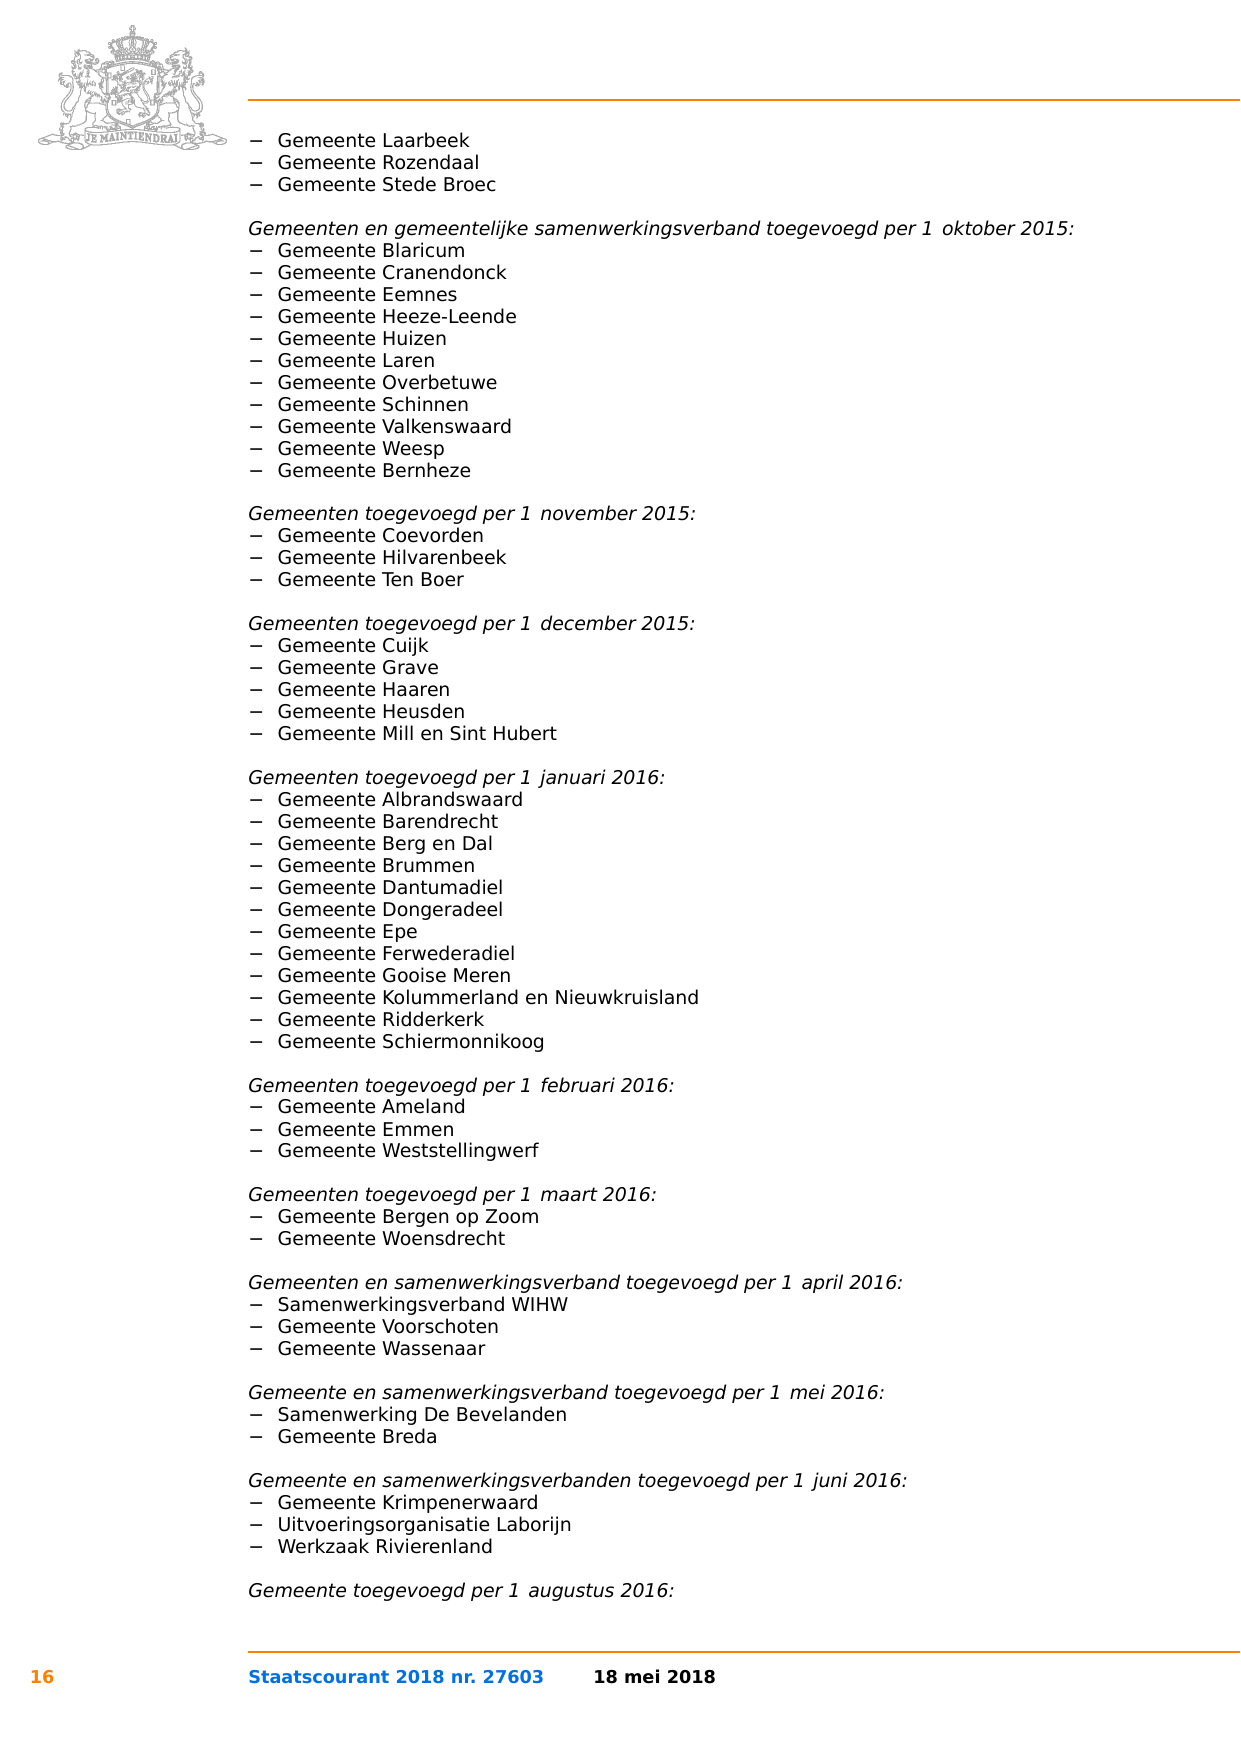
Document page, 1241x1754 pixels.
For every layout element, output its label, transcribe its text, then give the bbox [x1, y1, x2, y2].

text Gemeenten toegevoegd per 1 januari 2016: [248, 767, 1163, 789]
text − Gemeente Mill en Sint Hubert [248, 723, 1163, 745]
text − Gemeente Dongeradeel [248, 899, 1163, 921]
text − Gemeente Rozendaal [248, 152, 1163, 174]
text − Gemeente Grave [248, 657, 1163, 679]
text − Gemeente Cranendonck [248, 262, 1163, 284]
text − Gemeente Stede Broec [248, 174, 1163, 196]
text − Gemeente Hilvarenbeek [248, 547, 1163, 569]
text − Gemeente Bernheze [248, 459, 1163, 481]
text − Gemeente Krimpenerwaard [248, 1492, 1163, 1514]
text − Uitvoeringsorganisatie Laborijn [248, 1514, 1163, 1536]
text − Gemeente Dantumadiel [248, 877, 1163, 899]
text − Gemeente Blaricum [248, 240, 1163, 262]
text − Gemeente Barendrecht [248, 811, 1163, 833]
text Gemeente en samenwerkingsverband toegevoegd per 1 mei 2016: [248, 1382, 1163, 1404]
text − Gemeente Ridderkerk [248, 1009, 1163, 1031]
text − Gemeente Laarbeek [248, 130, 1163, 152]
text − Gemeente Coevorden [248, 525, 1163, 547]
text − Gemeente Weesp [248, 437, 1163, 459]
text − Gemeente Schiermonnikoog [248, 1031, 1163, 1053]
text − Gemeente Valkenswaard [248, 416, 1163, 437]
text Gemeenten en samenwerkingsverband toegevoegd per 1 april 2016: [248, 1272, 1163, 1294]
text − Werkzaak Rivierenland [248, 1536, 1163, 1558]
text − Gemeente Brummen [248, 855, 1163, 877]
text − Gemeente Overbetuwe [248, 372, 1163, 393]
text − Gemeente Heeze-Leende [248, 306, 1163, 328]
text − Gemeente Ferwederadiel [248, 943, 1163, 965]
text − Gemeente Voorschoten [248, 1316, 1163, 1338]
text − Gemeente Schinnen [248, 393, 1163, 416]
text Gemeente toegevoegd per 1 augustus 2016: [248, 1579, 1163, 1601]
text Gemeenten toegevoegd per 1 december 2015: [248, 613, 1163, 635]
text − Gemeente Laren [248, 349, 1163, 372]
text − Gemeente Emmen [248, 1118, 1163, 1140]
text − Gemeente Kolummerland en Nieuwkruisland [248, 987, 1163, 1009]
text − Gemeente Wassenaar [248, 1338, 1163, 1360]
picture [38, 25, 227, 150]
text − Gemeente Cuijk [248, 635, 1163, 657]
text − Gemeente Ten Boer [248, 569, 1163, 591]
text − Samenwerkingsverband WIHW [248, 1294, 1163, 1316]
text Gemeenten toegevoegd per 1 november 2015: [248, 503, 1163, 525]
text − Gemeente Bergen op Zoom [248, 1206, 1163, 1228]
text − Gemeente Albrandswaard [248, 789, 1163, 811]
text − Gemeente Woensdrecht [248, 1228, 1163, 1250]
text − Gemeente Eemnes [248, 284, 1163, 306]
text Gemeenten en gemeentelijke samenwerkingsverband toegevoegd per 1 oktober 2015: [248, 218, 1163, 240]
text − Gemeente Ameland [248, 1096, 1163, 1118]
text − Gemeente Weststellingwerf [248, 1140, 1163, 1162]
text − Gemeente Gooise Meren [248, 965, 1163, 987]
text − Samenwerking De Bevelanden [248, 1404, 1163, 1426]
text − Gemeente Haaren [248, 679, 1163, 701]
text − Gemeente Breda [248, 1426, 1163, 1448]
text Gemeenten toegevoegd per 1 februari 2016: [248, 1074, 1163, 1096]
text − Gemeente Huizen [248, 328, 1163, 349]
text Gemeenten toegevoegd per 1 maart 2016: [248, 1184, 1163, 1206]
text Gemeente en samenwerkingsverbanden toegevoegd per 1 juni 2016: [248, 1470, 1163, 1492]
text − Gemeente Heusden [248, 701, 1163, 723]
text − Gemeente Berg en Dal [248, 833, 1163, 855]
text − Gemeente Epe [248, 921, 1163, 943]
